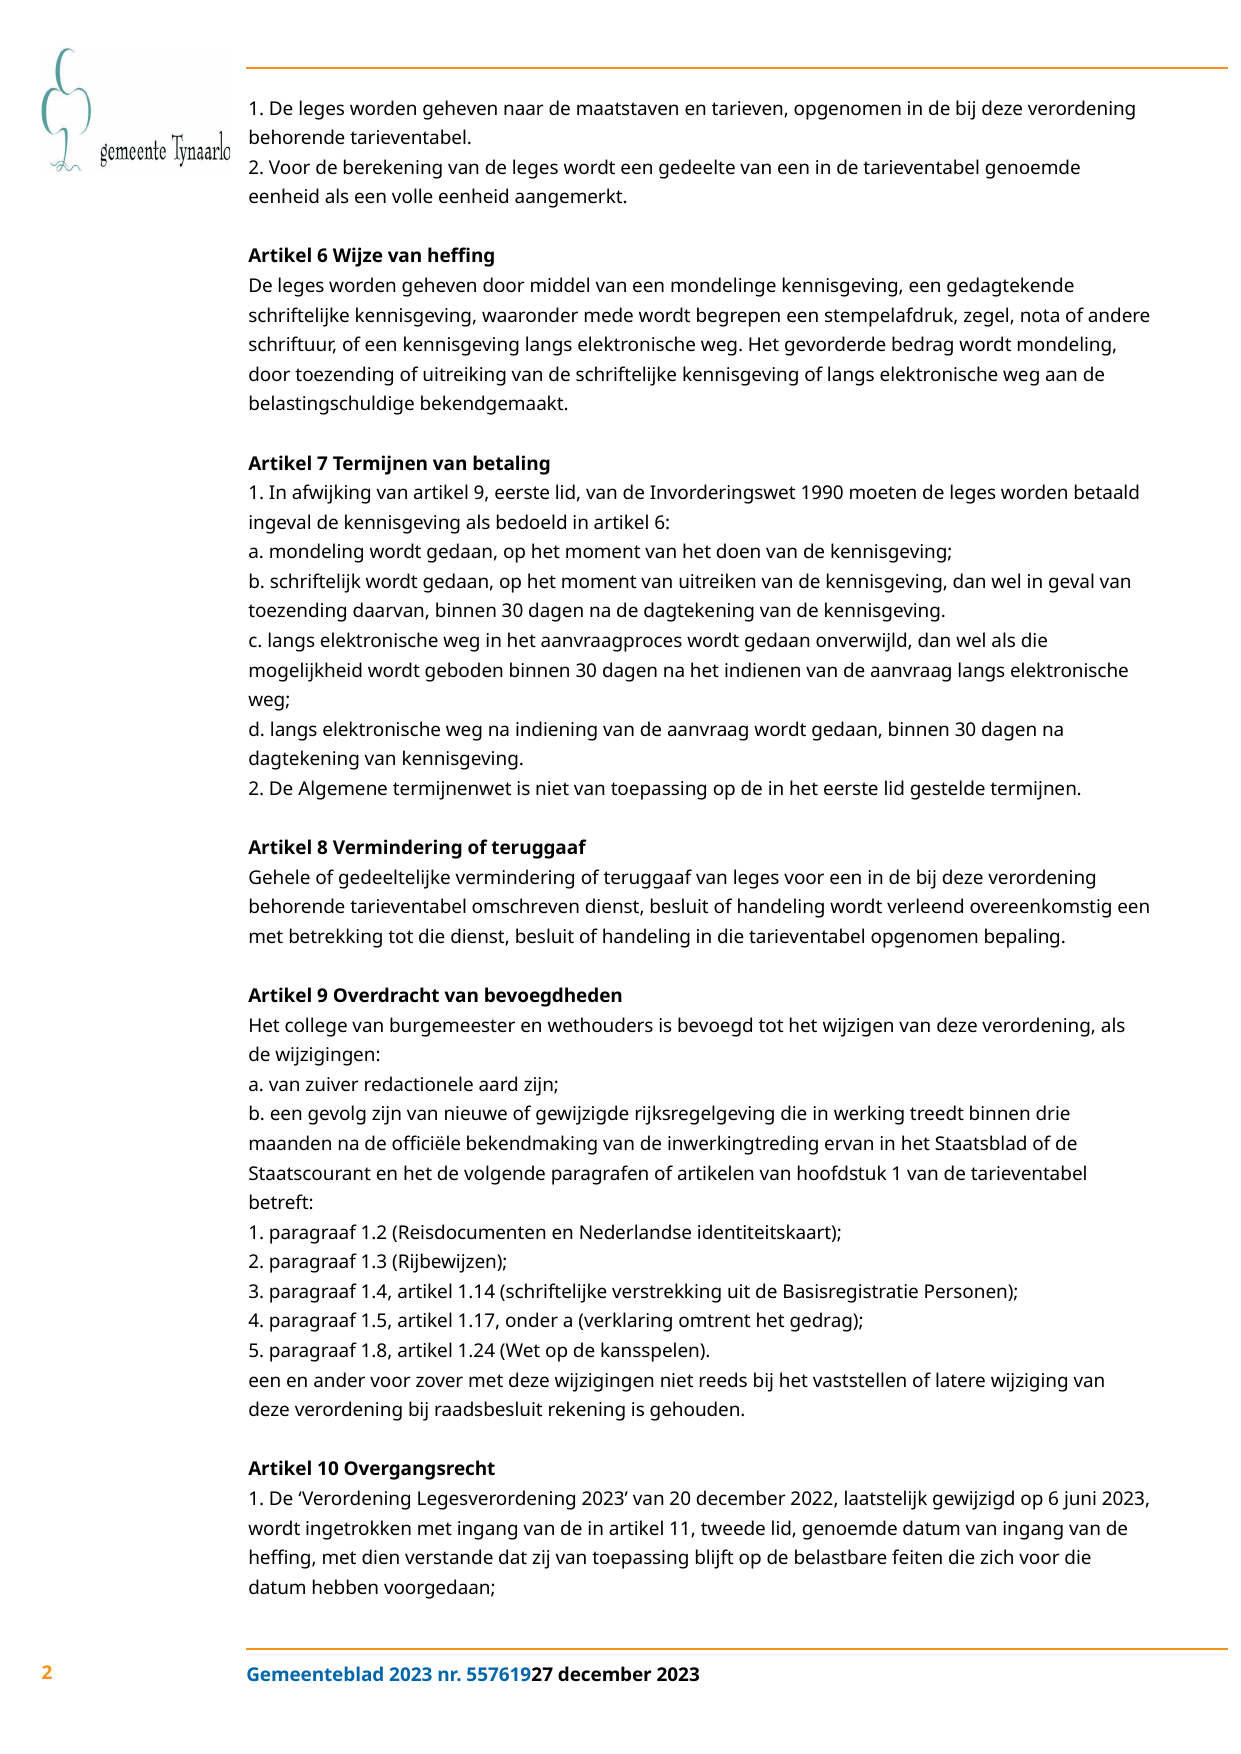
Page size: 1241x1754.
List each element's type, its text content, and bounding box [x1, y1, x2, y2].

text 2. paragraaf 1.3 (Rijbewijzen); [248, 1248, 1152, 1274]
text Artikel 7 Termijnen van betaling [248, 450, 1152, 476]
text 4. paragraaf 1.5, artikel 1.17, onder a (verklaring omtrent het gedrag); [248, 1308, 1152, 1333]
text De leges worden geheven door middel van een mondelinge kennisgeving, een gedagtekende schriftelijke kennisgeving, waaronder mede wordt begrepen een stempelafdruk, zegel, nota of andere schriftuur, of een kennisgeving langs elektronische weg. Het gevorderde bedrag wordt mondeling, door toezending of uitreiking van de schriftelijke kennisgeving of langs elektronische weg aan de belastingschuldige bekendgemaakt. [248, 272, 1152, 416]
text 2. De Algemene termijnenwet is niet van toepassing op de in het eerste lid gestelde termijnen. [248, 775, 1152, 801]
text Gehele of gedeeltelijke vermindering of teruggaaf van leges voor een in de bij deze verordening behorende tarieventabel omschreven dienst, besluit of handeling wordt verleend overeenkomstig een met betrekking tot die dienst, besluit of handeling in die tarieventabel opgenomen bepaling. [248, 864, 1152, 949]
text 1. paragraaf 1.2 (Reisdocumenten en Nederlandse identiteitskaart); [248, 1219, 1152, 1245]
text 1. In afwijking van artikel 9, eerste lid, van de Invorderingswet 1990 moeten de leges worden betaald ingeval de kennisgeving als bedoeld in artikel 6: [248, 479, 1152, 535]
text a. mondeling wordt gedaan, op het moment van het doen van de kennisgeving; [248, 538, 1152, 564]
text b. een gevolg zijn van nieuwe of gewijzigde rijksregelgeving die in werking treedt binnen drie maanden na de officiële bekendmaking van de inwerkingtreding ervan in het Staatsblad of de Staatscourant en het de volgende paragrafen of artikelen van hoofdstuk 1 van de tarieventabel betreft: [248, 1101, 1152, 1215]
text c. langs elektronische weg in het aanvraagproces wordt gedaan onverwijld, dan wel als die mogelijkheid wordt geboden binnen 30 dagen na het indienen van de aanvraag langs elektronische weg; [248, 627, 1152, 712]
text een en ander voor zover met deze wijzigingen niet reeds bij het vaststellen of latere wijziging van deze verordening bij raadsbesluit rekening is gehouden. [248, 1367, 1152, 1422]
picture [41, 47, 231, 172]
text a. van zuiver redactionele aard zijn; [248, 1071, 1152, 1097]
text 1. De ‘Verordening Legesverordening 2023’ van 20 december 2022, laatstelijk gewijzigd op 6 juni 2023, wordt ingetrokken met ingang van de in artikel 11, tweede lid, genoemde datum van ingang van de heffing, met dien verstande dat zij van toepassing blijft op de belastbare feiten die zich voor die datum hebben voorgedaan; [248, 1485, 1152, 1600]
text Artikel 10 Overgangsrecht [248, 1456, 1152, 1481]
text 1. De leges worden geheven naar de maatstaven en tarieven, opgenomen in de bij deze verordening behorende tarieventabel. [248, 95, 1152, 150]
text 3. paragraaf 1.4, artikel 1.14 (schriftelijke verstrekking uit de Basisregistratie Personen); [248, 1278, 1152, 1304]
text Artikel 9 Overdracht van bevoegdheden [248, 982, 1152, 1008]
text 2. Voor de berekening van de leges wordt een gedeelte van een in de tarieventabel genoemde eenheid als een volle eenheid aangemerkt. [248, 154, 1152, 209]
text b. schriftelijk wordt gedaan, op het moment van uitreiken van de kennisgeving, dan wel in geval van toezending daarvan, binnen 30 dagen na de dagtekening van de kennisgeving. [248, 568, 1152, 623]
text Artikel 6 Wijze van heffing [248, 243, 1152, 268]
text Artikel 8 Vermindering of teruggaaf [248, 834, 1152, 860]
text 5. paragraaf 1.8, artikel 1.24 (Wet op de kansspelen). [248, 1337, 1152, 1363]
text Het college van burgemeester en wethouders is bevoegd tot het wijzigen van deze verordening, als de wijzigingen: [248, 1012, 1152, 1067]
text d. langs elektronische weg na indiening van de aanvraag wordt gedaan, binnen 30 dagen na dagtekening van kennisgeving. [248, 716, 1152, 771]
